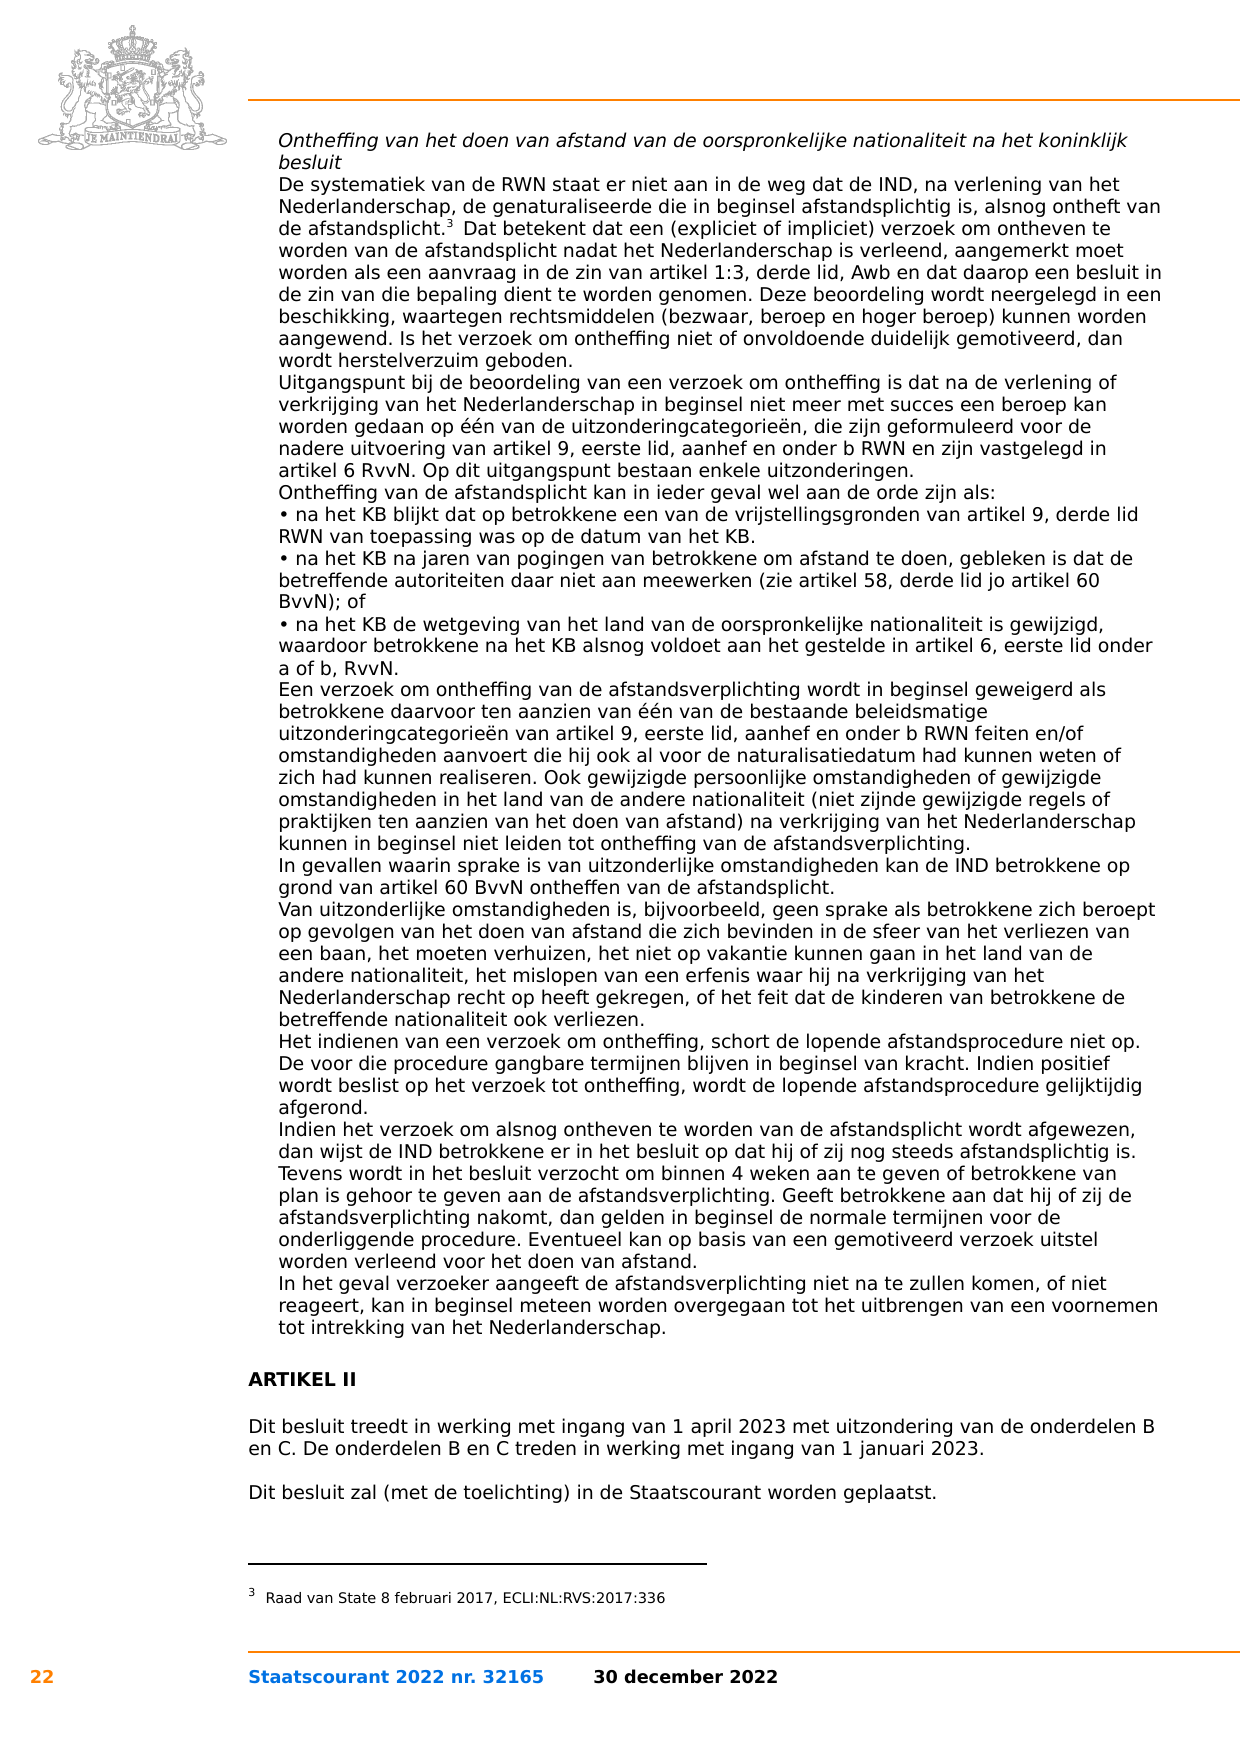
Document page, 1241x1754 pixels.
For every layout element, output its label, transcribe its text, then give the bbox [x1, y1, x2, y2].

text In gevallen waarin sprake is van uitzonderlijke omstandigheden kan de IND betrokkene op grond van artikel 60 BvvN ontheffen van de afstandsplicht. [278, 855, 1163, 899]
text Een verzoek om ontheffing van de afstandsverplichting wordt in beginsel geweigerd als betrokkene daarvoor ten aanzien van één van de bestaande beleidsmatige uitzonderingcategorieën van artikel 9, eerste lid, aanhef en onder b RWN feiten en/of omstandigheden aanvoert die hij ook al voor de naturalisatiedatum had kunnen weten of zich had kunnen realiseren. Ook gewijzigde persoonlijke omstandigheden of gewijzigde omstandigheden in het land van de andere nationaliteit (niet zijnde gewijzigde regels of praktijken ten aanzien van het doen van afstand) na verkrijging van het Nederlanderschap kunnen in beginsel niet leiden tot ontheffing van de afstandsverplichting. [278, 679, 1163, 855]
subtitle ARTIKEL II [248, 1369, 1163, 1391]
text • na het KB blijkt dat op betrokkene een van de vrijstellingsgronden van artikel 9, derde lid RWN van toepassing was op de datum van het KB. [278, 503, 1163, 547]
text • na het KB de wetgeving van het land van de oorspronkelijke nationaliteit is gewijzigd, waardoor betrokkene na het KB alsnog voldoet aan het gestelde in artikel 6, eerste lid onder a of b, RvvN. [278, 613, 1163, 679]
text Dit besluit zal (met de toelichting) in de Staatscourant worden geplaatst. [248, 1482, 1163, 1503]
text De systematiek van de RWN staat er niet aan in de weg dat de IND, na verlening van het Nederlanderschap, de genaturaliseerde die in beginsel afstandsplichtig is, alsnog ontheft van de afstandsplicht. Dat betekent dat een (expliciet of impliciet) verzoek om ontheven te worden van de afstandsplicht nadat het Nederlanderschap is verleend, aangemerkt moet worden als een aanvraag in de zin van artikel 1:3, derde lid, Awb en dat daarop een besluit in de zin van die bepaling dient te worden genomen. Deze beoordeling wordt neergelegd in een beschikking, waartegen rechtsmiddelen (bezwaar, beroep en hoger beroep) kunnen worden aangewend. Is het verzoek om ontheffing niet of onvoldoende duidelijk gemotiveerd, dan wordt herstelverzuim geboden. [278, 174, 1163, 372]
text Van uitzonderlijke omstandigheden is, bijvoorbeeld, geen sprake als betrokkene zich beroept op gevolgen van het doen van afstand die zich bevinden in de sfeer van het verliezen van een baan, het moeten verhuizen, het niet op vakantie kunnen gaan in het land van de andere nationaliteit, het mislopen van een erfenis waar hij na verkrijging van het Nederlanderschap recht op heeft gekregen, of het feit dat de kinderen van betrokkene de betreffende nationaliteit ook verliezen. [278, 899, 1163, 1031]
text Het indienen van een verzoek om ontheffing, schort de lopende afstandsprocedure niet op. De voor die procedure gangbare termijnen blijven in beginsel van kracht. Indien positief wordt beslist op het verzoek tot ontheffing, wordt de lopende afstandsprocedure gelijktijdig afgerond. [278, 1031, 1163, 1119]
text Indien het verzoek om alsnog ontheven te worden van de afstandsplicht wordt afgewezen, dan wijst de IND betrokkene er in het besluit op dat hij of zij nog steeds afstandsplichtig is. Tevens wordt in het besluit verzocht om binnen 4 weken aan te geven of betrokkene van plan is gehoor te geven aan de afstandsverplichting. Geeft betrokkene aan dat hij of zij de afstandsverplichting nakomt, dan gelden in beginsel de normale termijnen voor de onderliggende procedure. Eventueel kan op basis van een gemotiveerd verzoek uitstel worden verleend voor het doen van afstand. [278, 1119, 1163, 1273]
text Dit besluit treedt in werking met ingang van 1 april 2023 met uitzondering van de onderdelen B en C. De onderdelen B en C treden in werking met ingang van 1 januari 2023. [248, 1416, 1163, 1460]
picture [38, 25, 227, 150]
text In het geval verzoeker aangeeft de afstandsverplichting niet na te zullen komen, of niet reageert, kan in beginsel meteen worden overgegaan tot het uitbrengen van een voornemen tot intrekking van het Nederlanderschap. [278, 1273, 1163, 1339]
text Ontheffing van de afstandsplicht kan in ieder geval wel aan de orde zijn als: [278, 482, 1163, 503]
text • na het KB na jaren van pogingen van betrokkene om afstand te doen, gebleken is dat de betreffende autoriteiten daar niet aan meewerken (zie artikel 58, derde lid jo artikel 60 BvvN); of [278, 547, 1163, 613]
subtitle Ontheffing van het doen van afstand van de oorspronkelijke nationaliteit na het koninklijk besluit [278, 130, 1163, 174]
text Uitgangspunt bij de beoordeling van een verzoek om ontheffing is dat na de verlening of verkrijging van het Nederlanderschap in beginsel niet meer met succes een beroep kan worden gedaan op één van de uitzonderingcategorieën, die zijn geformuleerd voor de nadere uitvoering van artikel 9, eerste lid, aanhef en onder b RWN en zijn vastgelegd in artikel 6 RvvN. Op dit uitgangspunt bestaan enkele uitzonderingen. [278, 372, 1163, 482]
text Raad van State 8 februari 2017, ECLI:NL:RVS:2017:336 [248, 1586, 1163, 1608]
